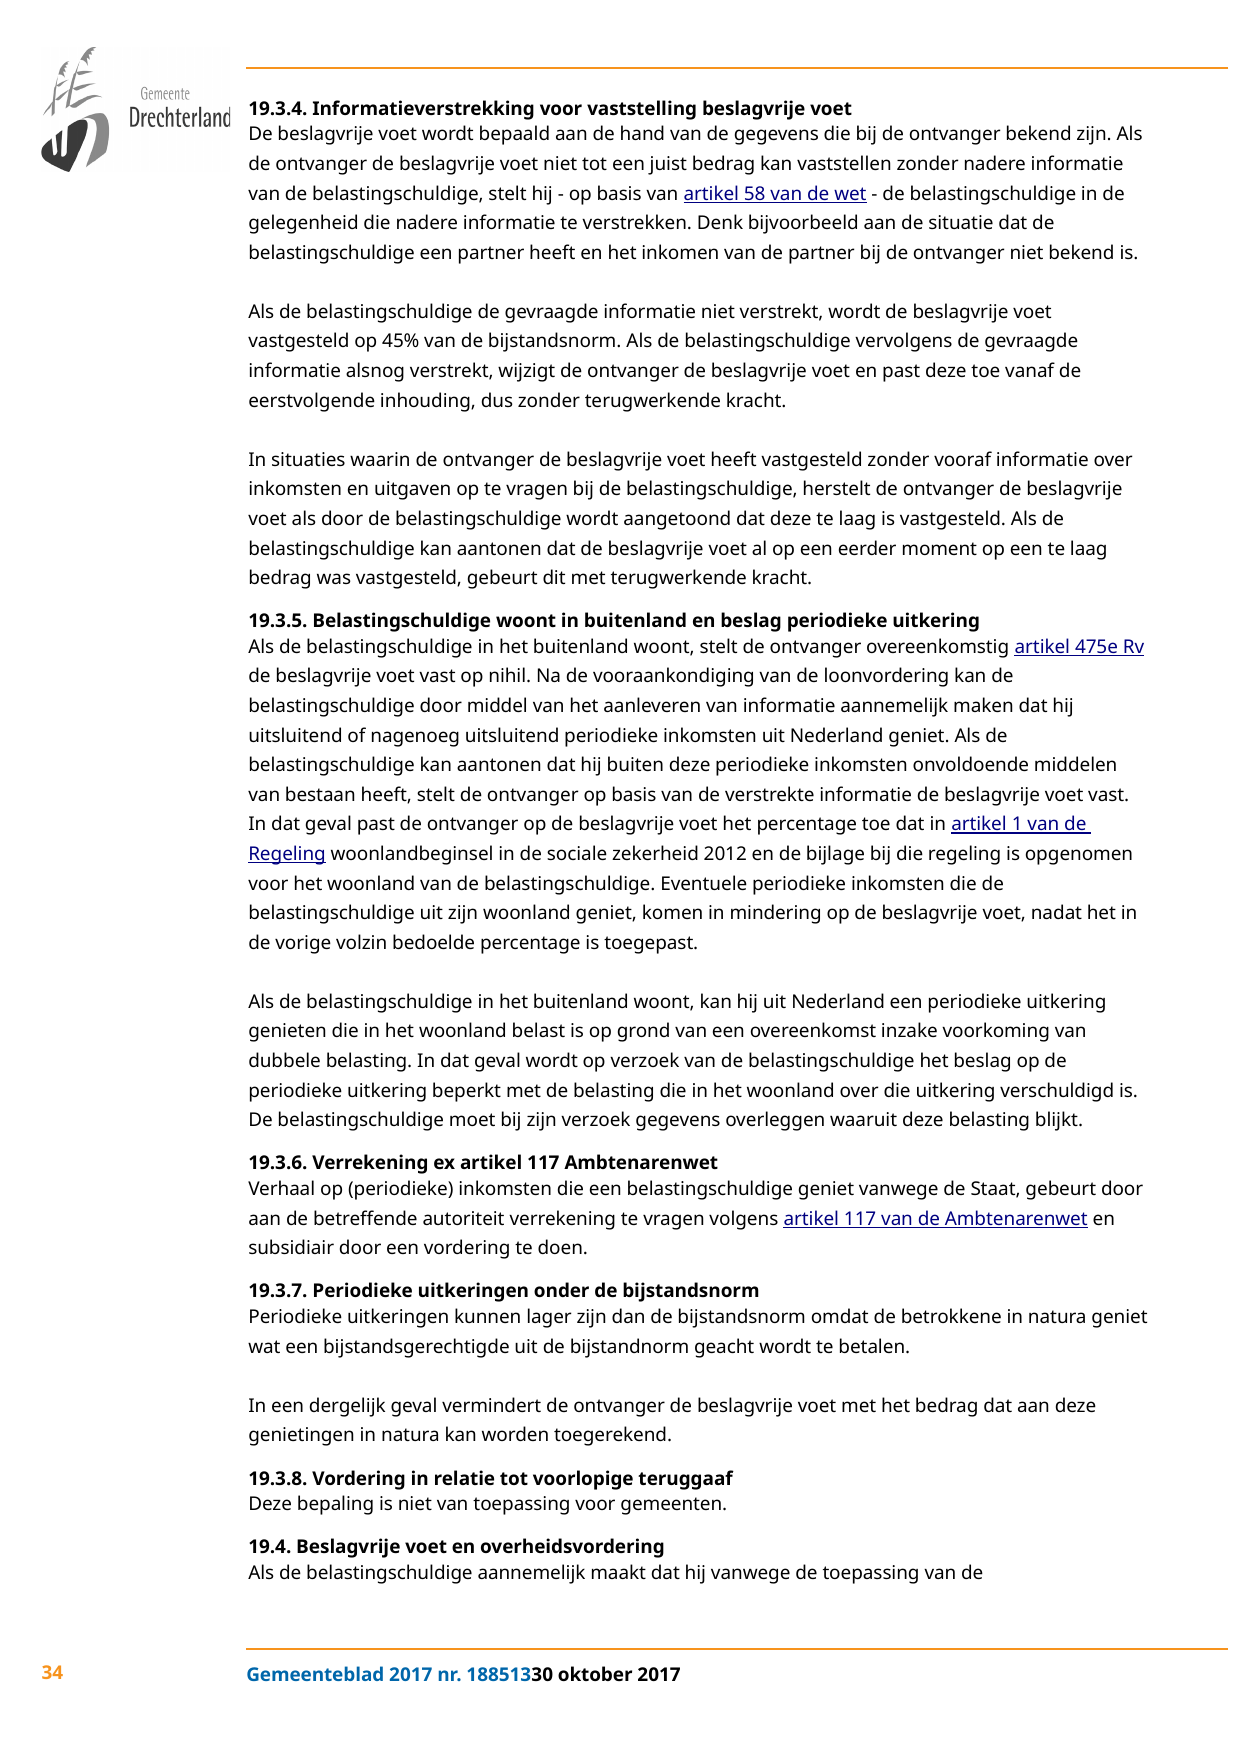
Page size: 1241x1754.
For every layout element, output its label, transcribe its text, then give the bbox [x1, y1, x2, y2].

text 19.3.6. Verrekening ex artikel 117 Ambtenarenwet [248, 1149, 1152, 1175]
text 19.3.4. Informatieverstrekking voor vaststelling beslagvrije voet [248, 95, 1152, 121]
text 19.3.8. Vordering in relatie tot voorlopige teruggaaf [248, 1465, 1152, 1491]
text Verhaal op (periodieke) inkomsten die een belastingschuldige geniet vanwege de Staat, gebeurt door aan de betreffende autoriteit verrekening te vragen volgens artikel 117 van de Ambtenarenwet en subsidiair door een vordering te doen. [248, 1175, 1152, 1260]
text Als de belastingschuldige aannemelijk maakt dat hij vanwege de toepassing van de [248, 1559, 1152, 1585]
text Deze bepaling is niet van toepassing voor gemeenten. [248, 1491, 1152, 1516]
text In situaties waarin de ontvanger de beslagvrije voet heeft vastgesteld zonder vooraf informatie over inkomsten en uitgaven op te vragen bij de belastingschuldige, herstelt de ontvanger de beslagvrije voet als door de belastingschuldige wordt aangetoond dat deze te laag is vastgesteld. Als de belastingschuldige kan aantonen dat de beslagvrije voet al op een eerder moment op een te laag bedrag was vastgesteld, gebeurt dit met terugwerkende kracht. [248, 446, 1152, 590]
picture [41, 47, 231, 172]
text In een dergelijk geval vermindert de ontvanger de beslagvrije voet met het bedrag dat aan deze genietingen in natura kan worden toegerekend. [248, 1392, 1152, 1447]
text 19.4. Beslagvrije voet en overheidsvordering [248, 1534, 1152, 1559]
text Als de belastingschuldige de gevraagde informatie niet verstrekt, wordt de beslagvrije voet vastgesteld op 45% van de bijstandsnorm. Als de belastingschuldige vervolgens de gevraagde informatie alsnog verstrekt, wijzigt de ontvanger de beslagvrije voet en past deze toe vanaf de eerstvolgende inhouding, dus zonder terugwerkende kracht. [248, 298, 1152, 412]
text 19.3.5. Belastingschuldige woont in buitenland en beslag periodieke uitkering [248, 607, 1152, 633]
text 19.3.7. Periodieke uitkeringen onder de bijstandsnorm [248, 1278, 1152, 1303]
text De beslagvrije voet wordt bepaald aan de hand van de gegevens die bij de ontvanger bekend zijn. Als de ontvanger de beslagvrije voet niet tot een juist bedrag kan vaststellen zonder nadere informatie van de belastingschuldige, stelt hij - op basis van artikel 58 van de wet - de belastingschuldige in de gelegenheid die nadere informatie te verstrekken. Denk bijvoorbeeld aan de situatie dat de belastingschuldige een partner heeft en het inkomen van de partner bij de ontvanger niet bekend is. [248, 121, 1152, 264]
text Periodieke uitkeringen kunnen lager zijn dan de bijstandsnorm omdat de betrokkene in natura geniet wat een bijstandsgerechtigde uit de bijstandnorm geacht wordt te betalen. [248, 1303, 1152, 1359]
text Als de belastingschuldige in het buitenland woont, kan hij uit Nederland een periodieke uitkering genieten die in het woonland belast is op grond van een overeenkomst inzake voorkoming van dubbele belasting. In dat geval wordt op verzoek van de belastingschuldige het beslag op de periodieke uitkering beperkt met de belasting die in het woonland over die uitkering verschuldigd is. De belastingschuldige moet bij zijn verzoek gegevens overleggen waaruit deze belasting blijkt. [248, 988, 1152, 1132]
text Als de belastingschuldige in het buitenland woont, stelt de ontvanger overeenkomstig artikel 475e Rv de beslagvrije voet vast op nihil. Na de vooraankondiging van de loonvordering kan de belastingschuldige door middel van het aanleveren van informatie aannemelijk maken dat hij uitsluitend of nagenoeg uitsluitend periodieke inkomsten uit Nederland geniet. Als de belastingschuldige kan aantonen dat hij buiten deze periodieke inkomsten onvoldoende middelen van bestaan heeft, stelt de ontvanger op basis van de verstrekte informatie de beslagvrije voet vast. In dat geval past de ontvanger op de beslagvrije voet het percentage toe dat in artikel 1 van de Regeling woonlandbeginsel in de sociale zekerheid 2012 en de bijlage bij die regeling is opgenomen voor het woonland van de belastingschuldige. Eventuele periodieke inkomsten die de belastingschuldige uit zijn woonland geniet, komen in mindering op de beslagvrije voet, nadat het in de vorige volzin bedoelde percentage is toegepast. [248, 633, 1152, 955]
